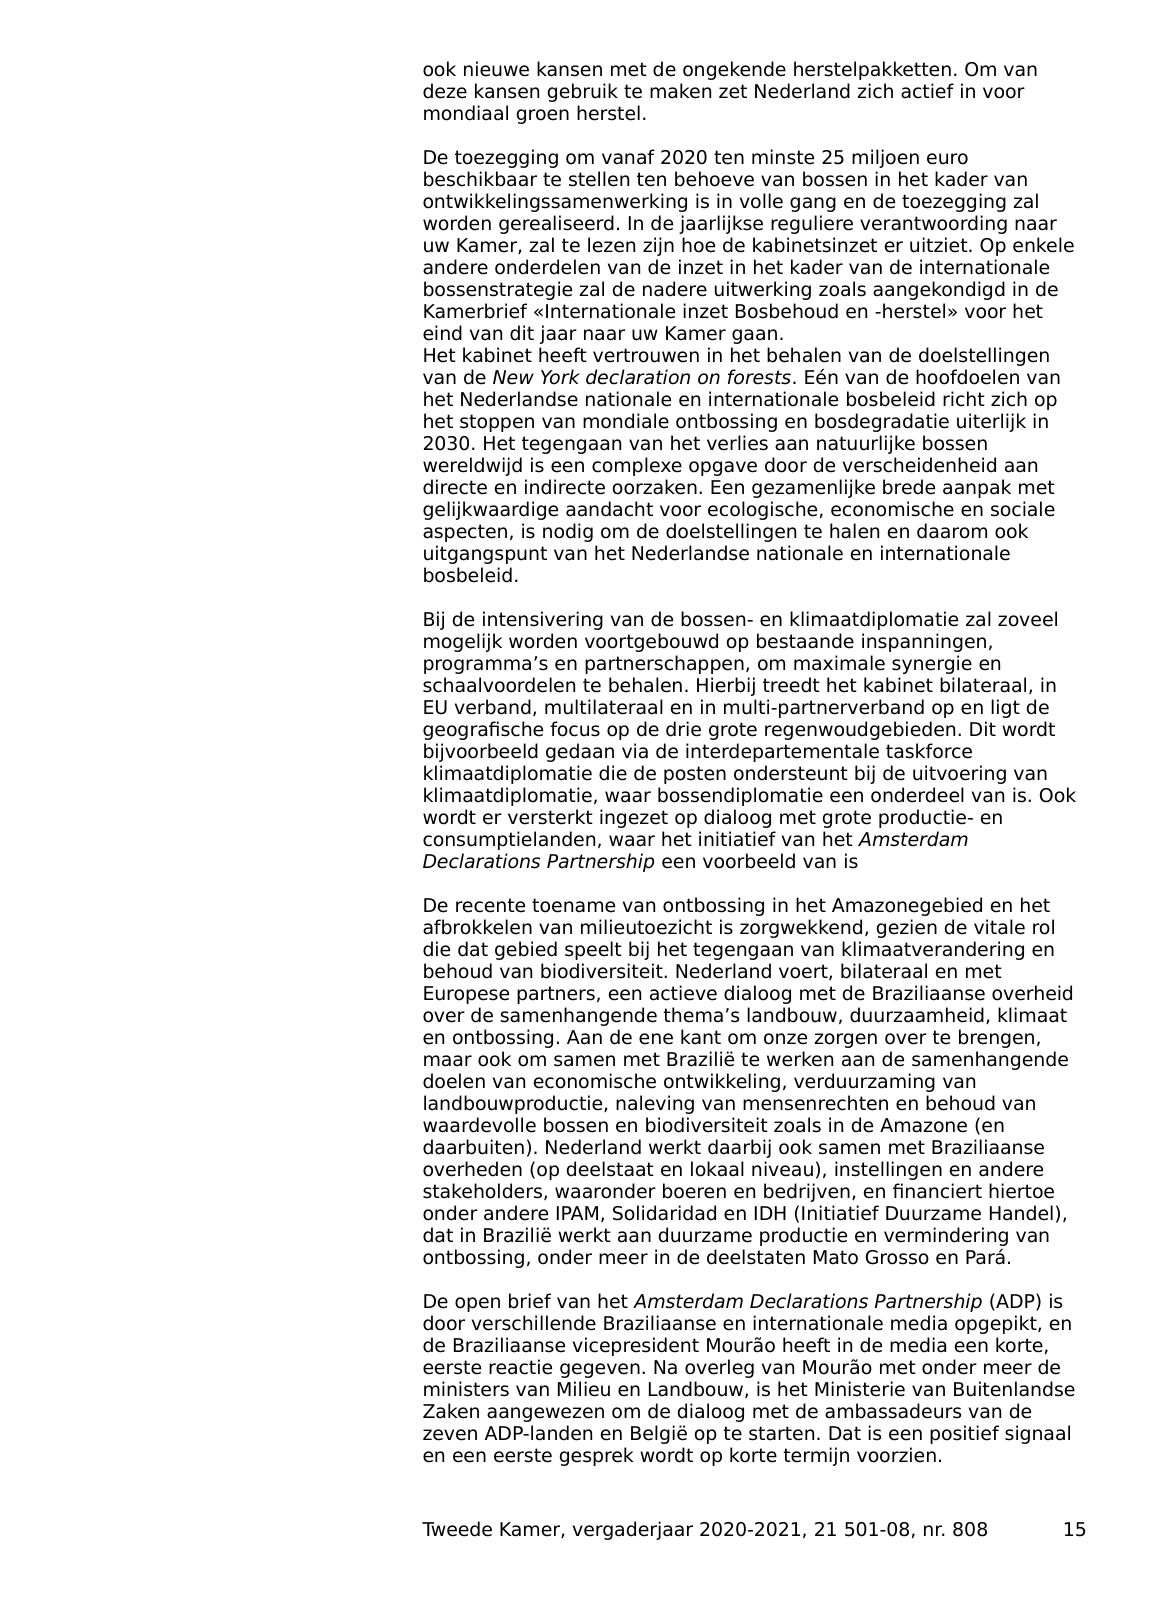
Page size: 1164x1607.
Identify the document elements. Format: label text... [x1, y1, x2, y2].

text De toezegging om vanaf 2020 ten minste 25 miljoen euro beschikbaar te stellen ten behoeve van bossen in het kader van ontwikkelingssamenwerking is in volle gang en de toezegging zal worden gerealiseerd. In de jaarlijkse reguliere verantwoording naar uw Kamer, zal te lezen zijn hoe de kabinetsinzet er uitziet. Op enkele andere onderdelen van de inzet in het kader van de internationale bossenstrategie zal de nadere uitwerking zoals aangekondigd in de Kamerbrief «Internationale inzet Bosbehoud en -herstel» voor het eind van dit jaar naar uw Kamer gaan. [422, 147, 1087, 345]
text De recente toename van ontbossing in het Amazonegebied en het afbrokkelen van milieutoezicht is zorgwekkend, gezien de vitale rol die dat gebied speelt bij het tegengaan van klimaatverandering en behoud van biodiversiteit. Nederland voert, bilateraal en met Europese partners, een actieve dialoog met de Braziliaanse overheid over de samenhangende thema’s landbouw, duurzaamheid, klimaat en ontbossing. Aan de ene kant om onze zorgen over te brengen, maar ook om samen met Brazilië te werken aan de samenhangende doelen van economische ontwikkeling, verduurzaming van landbouwproductie, naleving van mensenrechten en behoud van waardevolle bossen en biodiversiteit zoals in de Amazone (en daarbuiten). Nederland werkt daarbij ook samen met Braziliaanse overheden (op deelstaat en lokaal niveau), instellingen en andere stakeholders, waaronder boeren en bedrijven, en financiert hiertoe onder andere IPAM, Solidaridad en IDH (Initiatief Duurzame Handel), dat in Brazilië werkt aan duurzame productie en vermindering van ontbossing, onder meer in de deelstaten Mato Grosso en Pará. [422, 895, 1087, 1268]
text Bij de intensivering van de bossen- en klimaatdiplomatie zal zoveel mogelijk worden voortgebouwd op bestaande inspanningen, programma’s en partnerschappen, om maximale synergie en schaalvoordelen te behalen. Hierbij treedt het kabinet bilateraal, in EU verband, multilateraal en in multi-partnerverband op en ligt de geografische focus op de drie grote regenwoudgebieden. Dit wordt bijvoorbeeld gedaan via de interdepartementale taskforce klimaatdiplomatie die de posten ondersteunt bij de uitvoering van klimaatdiplomatie, waar bossendiplomatie een onderdeel van is. Ook wordt er versterkt ingezet op dialoog met grote productie- en consumptielanden, waar het initiatief van het Amsterdam Declarations Partnership een voorbeeld van is [422, 609, 1087, 873]
text Het kabinet heeft vertrouwen in het behalen van de doelstellingen van de New York declaration on forests. Eén van de hoofdoelen van het Nederlandse nationale en internationale bosbeleid richt zich op het stoppen van mondiale ontbossing en bosdegradatie uiterlijk in 2030. Het tegengaan van het verlies aan natuurlijke bossen wereldwijd is een complexe opgave door de verscheidenheid aan directe en indirecte oorzaken. Een gezamenlijke brede aanpak met gelijkwaardige aandacht voor ecologische, economische en sociale aspecten, is nodig om de doelstellingen te halen en daarom ook uitgangspunt van het Nederlandse nationale en internationale bosbeleid. [422, 345, 1087, 587]
text ook nieuwe kansen met de ongekende herstelpakketten. Om van deze kansen gebruik te maken zet Nederland zich actief in voor mondiaal groen herstel. [422, 59, 1087, 125]
text De open brief van het Amsterdam Declarations Partnership (ADP) is door verschillende Braziliaanse en internationale media opgepikt, en de Braziliaanse vicepresident Mourão heeft in de media een korte, eerste reactie gegeven. Na overleg van Mourão met onder meer de ministers van Milieu en Landbouw, is het Ministerie van Buitenlandse Zaken aangewezen om de dialoog met de ambassadeurs van de zeven ADP-landen en België op te starten. Dat is een positief signaal en een eerste gesprek wordt op korte termijn voorzien. [422, 1291, 1087, 1467]
